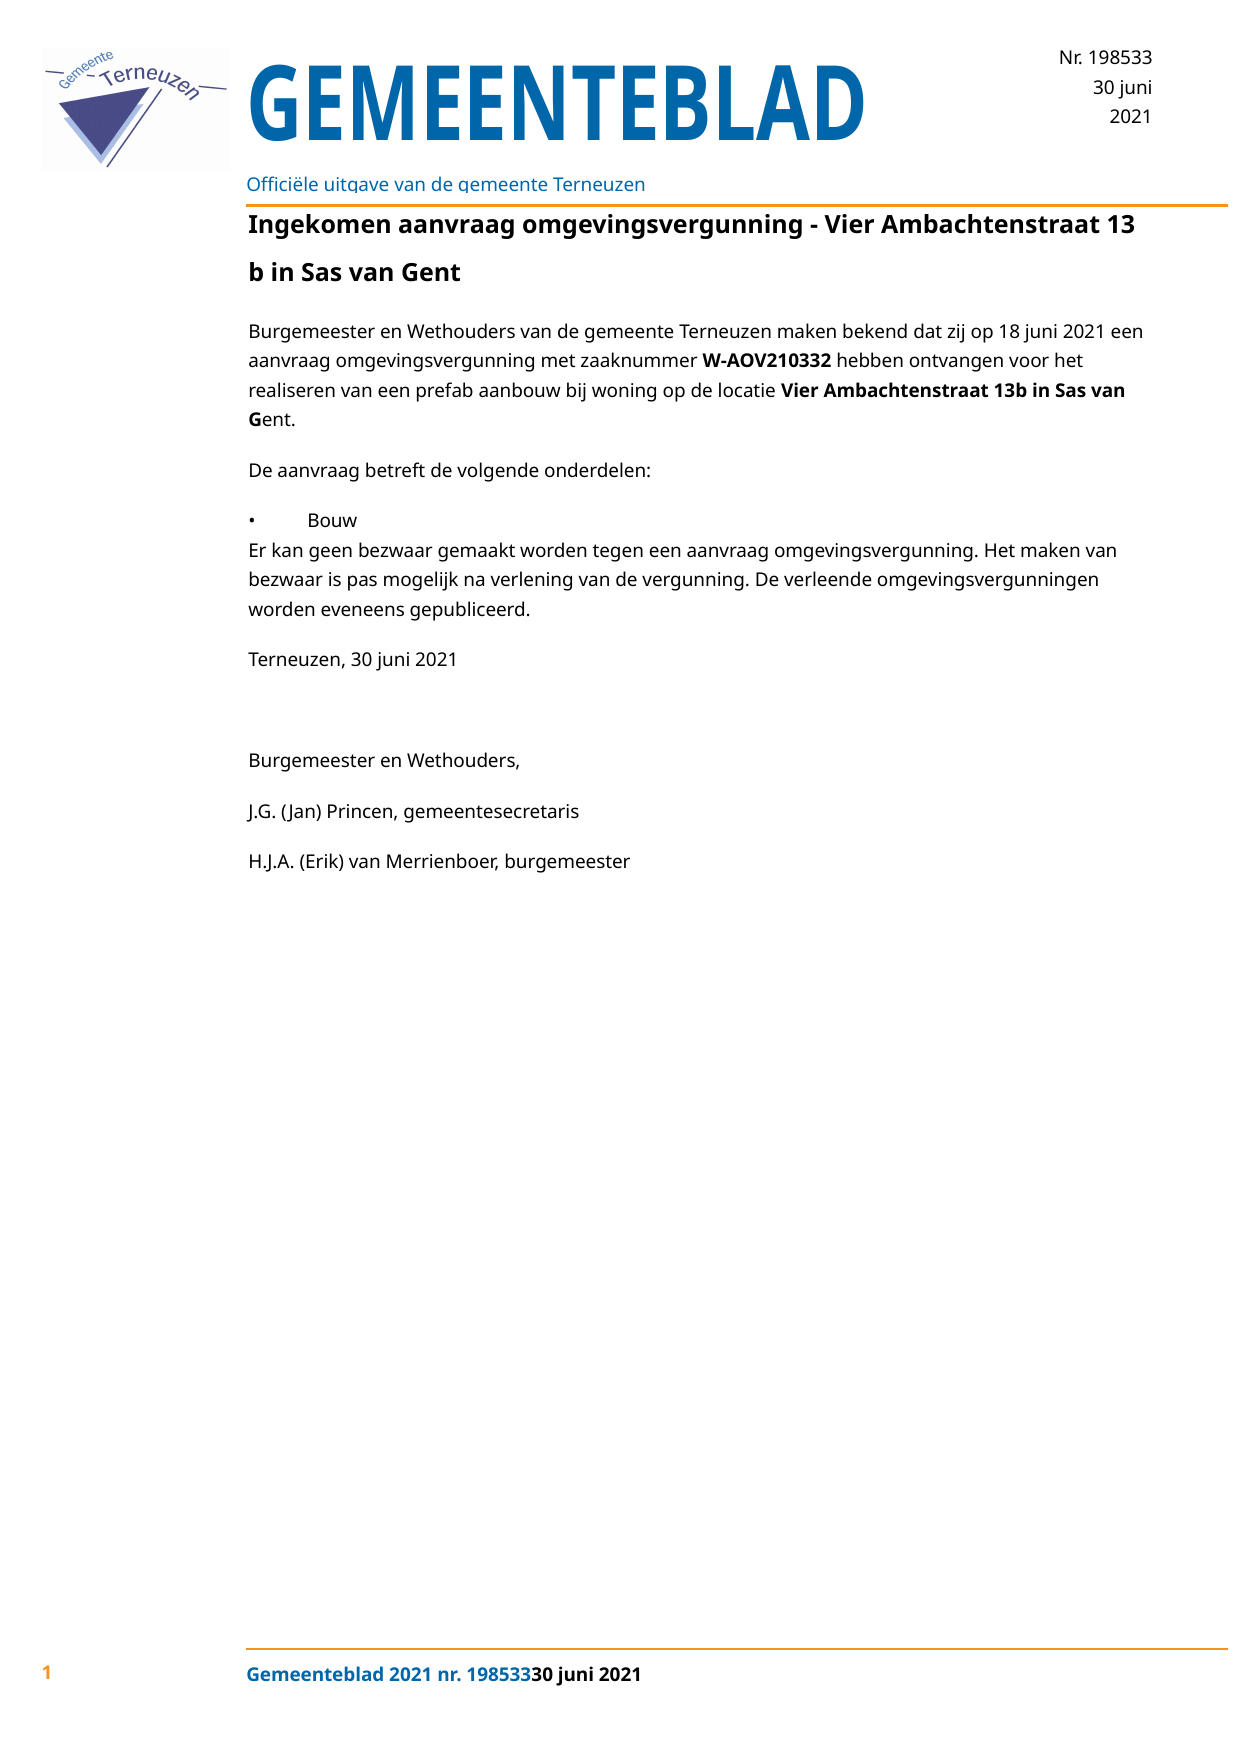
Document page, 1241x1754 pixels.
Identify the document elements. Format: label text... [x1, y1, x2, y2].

text Burgemeester en Wethouders, [248, 747, 1152, 773]
text De aanvraag betreft de volgende onderdelen: [248, 457, 1152, 483]
text H.J.A. (Erik) van Merrienboer, burgemeester [248, 848, 1152, 874]
text Terneuzen, 30 juni 2021 [248, 647, 1152, 672]
text Er kan geen bezwaar gemaakt worden tegen een aanvraag omgevingsvergunning. Het maken van bezwaar is pas mogelijk na verlening van de vergunning. De verleende omgevingsvergunningen worden eveneens gepubliceerd. [248, 537, 1152, 622]
text Burgemeester en Wethouders van de gemeente Terneuzen maken bekend dat zij op 18 juni 2021 een aanvraag omgevingsvergunning met zaaknummer W-AOV210332 hebben ontvangen voor het realiseren van een prefab aanbouw bij woning op de locatie Vier Ambachtenstraat 13b in Sas van Gent. [248, 318, 1152, 432]
text J.G. (Jan) Princen, gemeentesecretaris [248, 798, 1152, 824]
picture [41, 47, 231, 172]
text Ingekomen aanvraag omgevingsvergunning - Vier Ambachtenstraat 13 b in Sas van Gent [248, 207, 1152, 288]
list Bouw [248, 507, 1152, 533]
